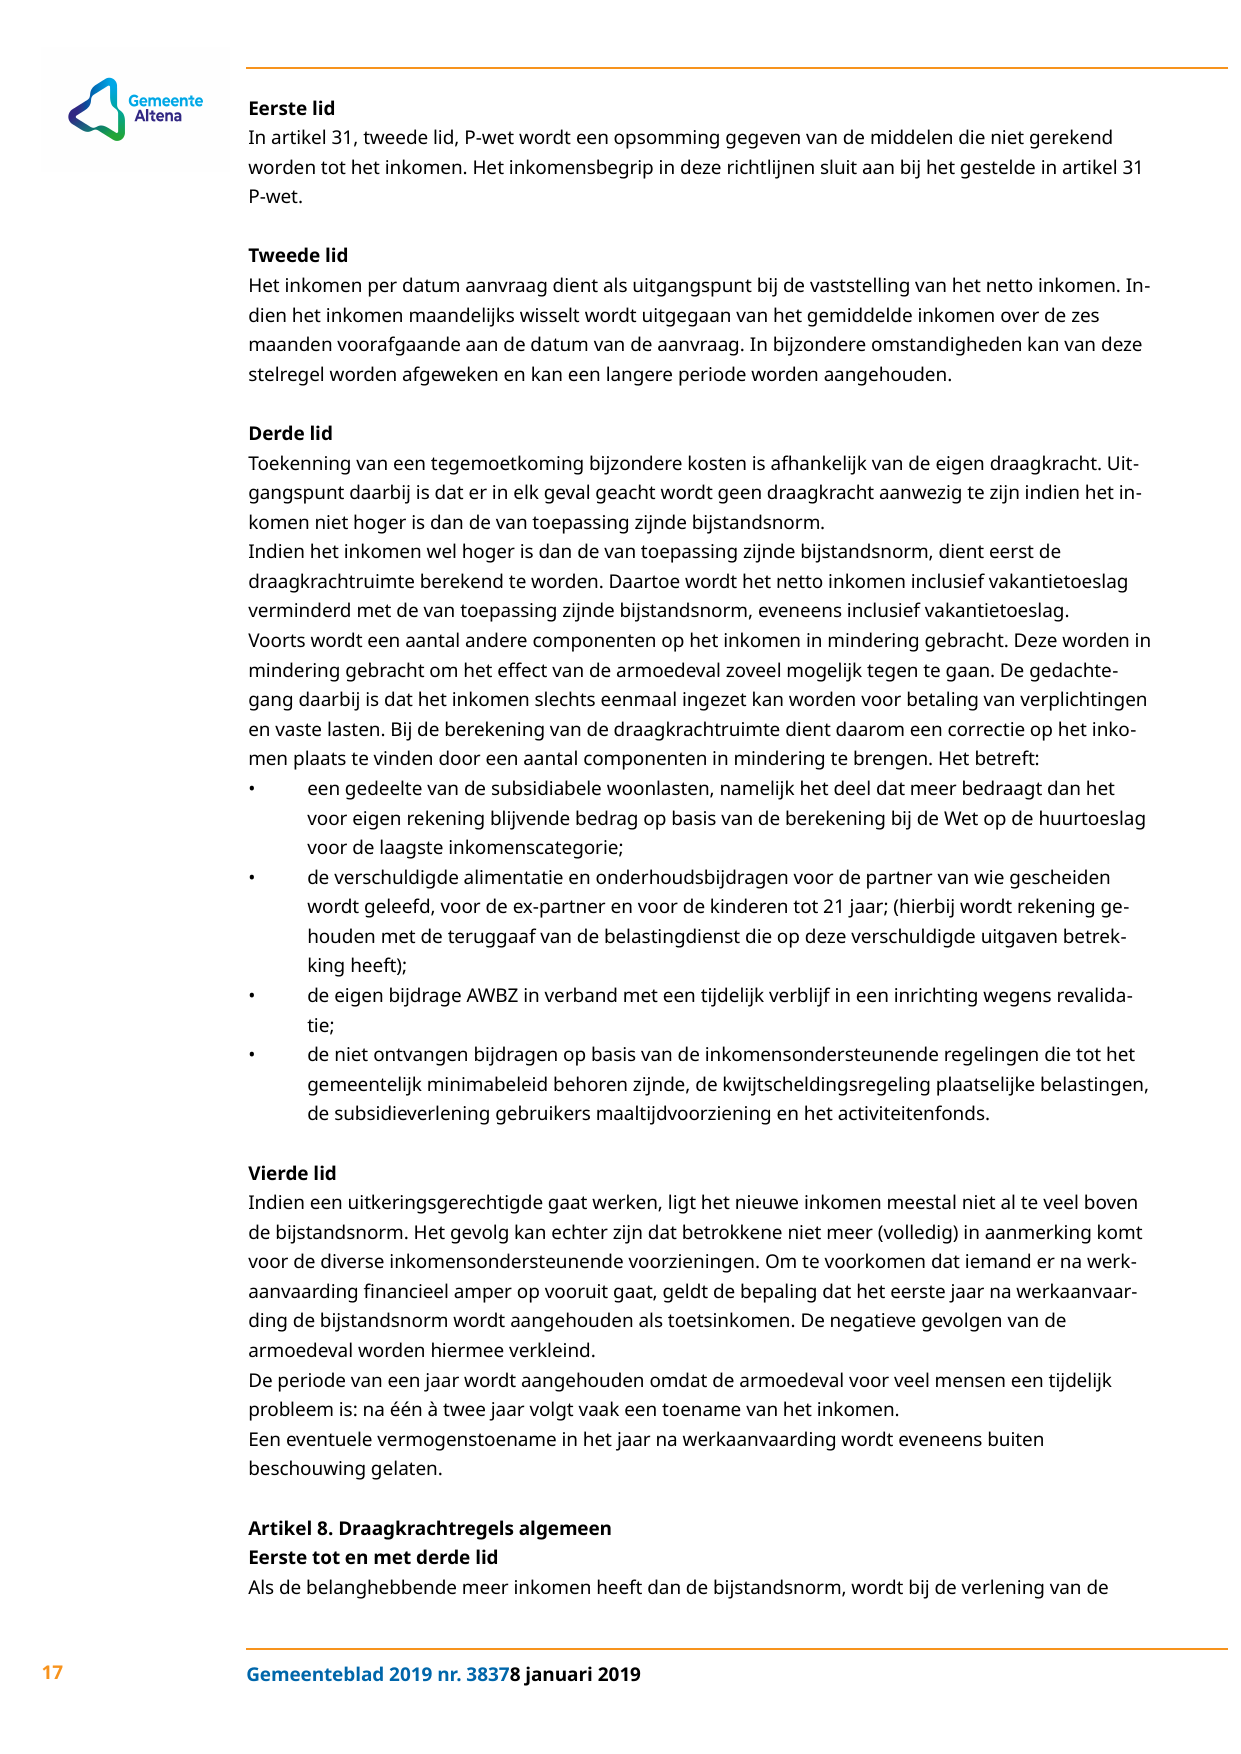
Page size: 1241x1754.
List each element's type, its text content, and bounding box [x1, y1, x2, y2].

text In artikel 31, tweede lid, P-wet wordt een opsomming gegeven van de middelen die niet gerekend wor­den tot het inkomen. Het inkomensbegrip in deze richtlijnen sluit aan bij het gestelde in artikel 31 P-wet. [248, 124, 1152, 209]
text Derde lid [248, 420, 1152, 446]
text Eerste tot en met derde lid [248, 1544, 1152, 1570]
list de niet ontvangen bijdragen op basis van de inkomensondersteunende regelingen die tot het gemeentelijk minimabeleid behoren zijnde, de kwijtscheldingsregeling plaatselijke belastingen, de subsidieverlening gebruikers maaltijdvoorziening en het activiteitenfonds. [248, 1041, 1152, 1126]
list de verschuldigde alimentatie en onderhoudsbijdragen voor de partner van wie gescheiden wordt geleefd, voor de ex-partner en voor de kinderen tot 21 jaar; (hierbij wordt rekening ge­houden met de teruggaaf van de belastingdienst die op deze verschuldigde uitgaven betrek­king heeft); [248, 864, 1152, 978]
text Vierde lid [248, 1160, 1152, 1186]
text De periode van een jaar wordt aangehouden omdat de armoedeval voor veel mensen een tijdelijk pro­bleem is: na één à twee jaar volgt vaak een toename van het inkomen. [248, 1367, 1152, 1422]
list een gedeelte van de subsidiabele woonlasten, namelijk het deel dat meer bedraagt dan het voor eigen re­kening blijvende bedrag op basis van de berekening bij de Wet op de huurtoeslag voor de laagste inkomenscategorie; [248, 775, 1152, 860]
text Als de belanghebbende meer inkomen heeft dan de bijstandsnorm, wordt bij de verlening van de [248, 1574, 1152, 1600]
list de eigen bijdrage AWBZ in verband met een tijdelijk verblijf in een inrichting wegens revalida­tie; [248, 982, 1152, 1038]
text Een eventuele vermogenstoename in het jaar na werkaanvaarding wordt eveneens buiten beschouwing gelaten. [248, 1426, 1152, 1481]
text Eerste lid [248, 95, 1152, 121]
text Indien het inkomen wel hoger is dan de van toepassing zijnde bijstandsnorm, dient eerst de draagkracht­ruimte berekend te worden. Daartoe wordt het netto inkomen inclusief vakantietoeslag verminderd met de van toepassing zijnde bijstandsnorm, eveneens inclusief vakantietoeslag. [248, 538, 1152, 623]
text Artikel 8. Draagkrachtregels algemeen [248, 1515, 1152, 1541]
text Tweede lid [248, 243, 1152, 268]
text Indien een uitkeringsgerechtigde gaat werken, ligt het nieuwe inkomen meestal niet al te veel boven de bijstandsnorm. Het gevolg kan echter zijn dat betrokkene niet meer (volledig) in aanmerking komt voor de diverse inkomensondersteunende voorzieningen. Om te voorkomen dat iemand er na werk­aanvaarding financieel amper op vooruit gaat, geldt de bepaling dat het eerste jaar na werkaan­vaar­ding de bijstandsnorm wordt aangehouden als toetsinkomen. De negatieve gevolgen van de armoedeval worden hiermee verkleind. [248, 1189, 1152, 1363]
text Toekenning van een tegemoetkoming bijzondere kosten is afhankelijk van de eigen draagkracht. Uit­gangspunt daarbij is dat er in elk geval geacht wordt geen draagkracht aanwezig te zijn indien het in­komen niet hoger is dan de van toepassing zijnde bijstandsnorm. [248, 450, 1152, 535]
picture [41, 47, 231, 172]
text Het inkomen per datum aanvraag dient als uitgangspunt bij de vaststelling van het netto inkomen. In­dien het inkomen maandelijks wisselt wordt uitgegaan van het gemiddelde inkomen over de zes maan­den voorafgaande aan de datum van de aanvraag. In bijzondere omstandigheden kan van deze stelregel worden afgeweken en kan een langere periode worden aangehouden. [248, 272, 1152, 387]
text Voorts wordt een aantal andere componenten op het inkomen in mindering gebracht. Deze worden in mindering gebracht om het effect van de armoedeval zoveel mogelijk tegen te gaan. De gedachte­gang daarbij is dat het inkomen slechts eenmaal ingezet kan worden voor betaling van verplichtingen en vaste lasten. Bij de berekening van de draagkrachtruimte dient daarom een correctie op het inko­men plaats te vinden door een aantal componenten in mindering te brengen. Het betreft: [248, 627, 1152, 771]
